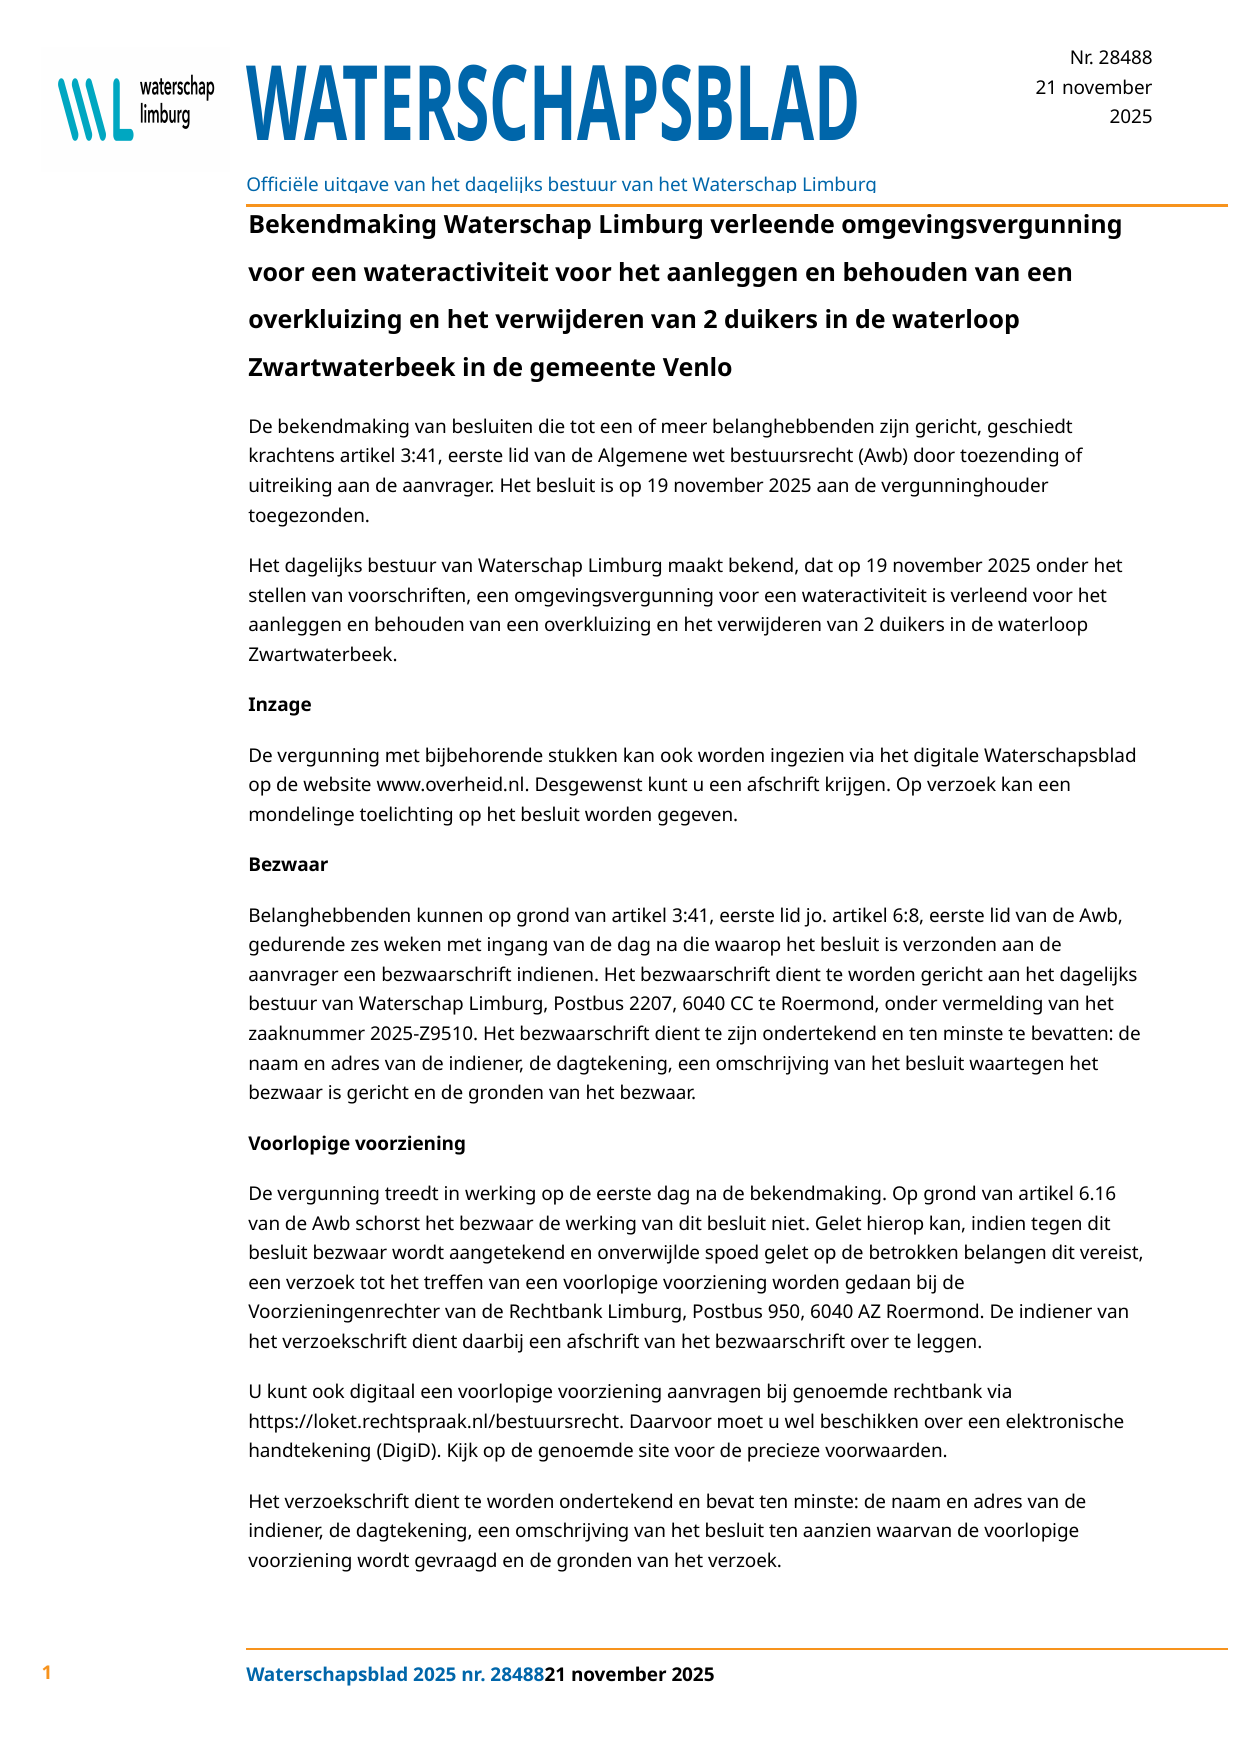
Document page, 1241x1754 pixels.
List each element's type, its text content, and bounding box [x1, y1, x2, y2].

picture [41, 47, 231, 172]
text Het dagelijks bestuur van Waterschap Limburg maakt bekend, dat op 19 november 2025 onder het stellen van voorschriften, een omgevingsvergunning voor een wateractiviteit is verleend voor het aanleggen en behouden van een overkluizing en het verwijderen van 2 duikers in de waterloop Zwartwaterbeek. [248, 552, 1152, 667]
text U kunt ook digitaal een voorlopige voorziening aanvragen bij genoemde rechtbank via https://loket.rechtspraak.nl/bestuursrecht. Daarvoor moet u wel beschikken over een elektronische handtekening (DigiD). Kijk op de genoemde site voor de precieze voorwaarden. [248, 1378, 1152, 1463]
text De bekendmaking van besluiten die tot een of meer belanghebbenden zijn gericht, geschiedt krachtens artikel 3:41, eerste lid van de Algemene wet bestuursrecht (Awb) door toezending of uitreiking aan de aanvrager. Het besluit is op 19 november 2025 aan de vergunninghouder toegezonden. [248, 413, 1152, 528]
text Inzage [248, 691, 1152, 717]
text Het verzoekschrift dient te worden ondertekend en bevat ten minste: de naam en adres van de indiener, de dagtekening, een omschrijving van het besluit ten aanzien waarvan de voorlopige voorziening wordt gevraagd en de gronden van het verzoek. [248, 1488, 1152, 1573]
text De vergunning met bijbehorende stukken kan ook worden ingezien via het digitale Waterschapsblad op de website www.overheid.nl. Desgewenst kunt u een afschrift krijgen. Op verzoek kan een mondelinge toelichting op het besluit worden gegeven. [248, 742, 1152, 827]
text De vergunning treedt in werking op de eerste dag na de bekendmaking. Op grond van artikel 6.16 van de Awb schorst het bezwaar de werking van dit besluit niet. Gelet hierop kan, indien tegen dit besluit bezwaar wordt aangetekend en onverwijlde spoed gelet op de betrokken belangen dit vereist, een verzoek tot het treffen van een voorlopige voorziening worden gedaan bij de Voorzieningenrechter van de Rechtbank Limburg, Postbus 950, 6040 AZ Roermond. De indiener van het verzoekschrift dient daarbij een afschrift van het bezwaarschrift over te leggen. [248, 1180, 1152, 1354]
text Bezwaar [248, 851, 1152, 877]
text Bekendmaking Waterschap Limburg verleende omgevingsvergunning voor een wateractiviteit voor het aanleggen en behouden van een overkluizing en het verwijderen van 2 duikers in de waterloop Zwartwaterbeek in de gemeente Venlo [248, 207, 1152, 384]
text Voorlopige voorziening [248, 1130, 1152, 1156]
text Belanghebbenden kunnen op grond van artikel 3:41, eerste lid jo. artikel 6:8, eerste lid van de Awb, gedurende zes weken met ingang van de dag na die waarop het besluit is verzonden aan de aanvrager een bezwaarschrift indienen. Het bezwaarschrift dient te worden gericht aan het dagelijks bestuur van Waterschap Limburg, Postbus 2207, 6040 CC te Roermond, onder vermelding van het zaaknummer 2025-Z9510. Het bezwaarschrift dient te zijn ondertekend en ten minste te bevatten: de naam en adres van de indiener, de dagtekening, een omschrijving van het besluit waartegen het bezwaar is gericht en de gronden van het bezwaar. [248, 902, 1152, 1105]
